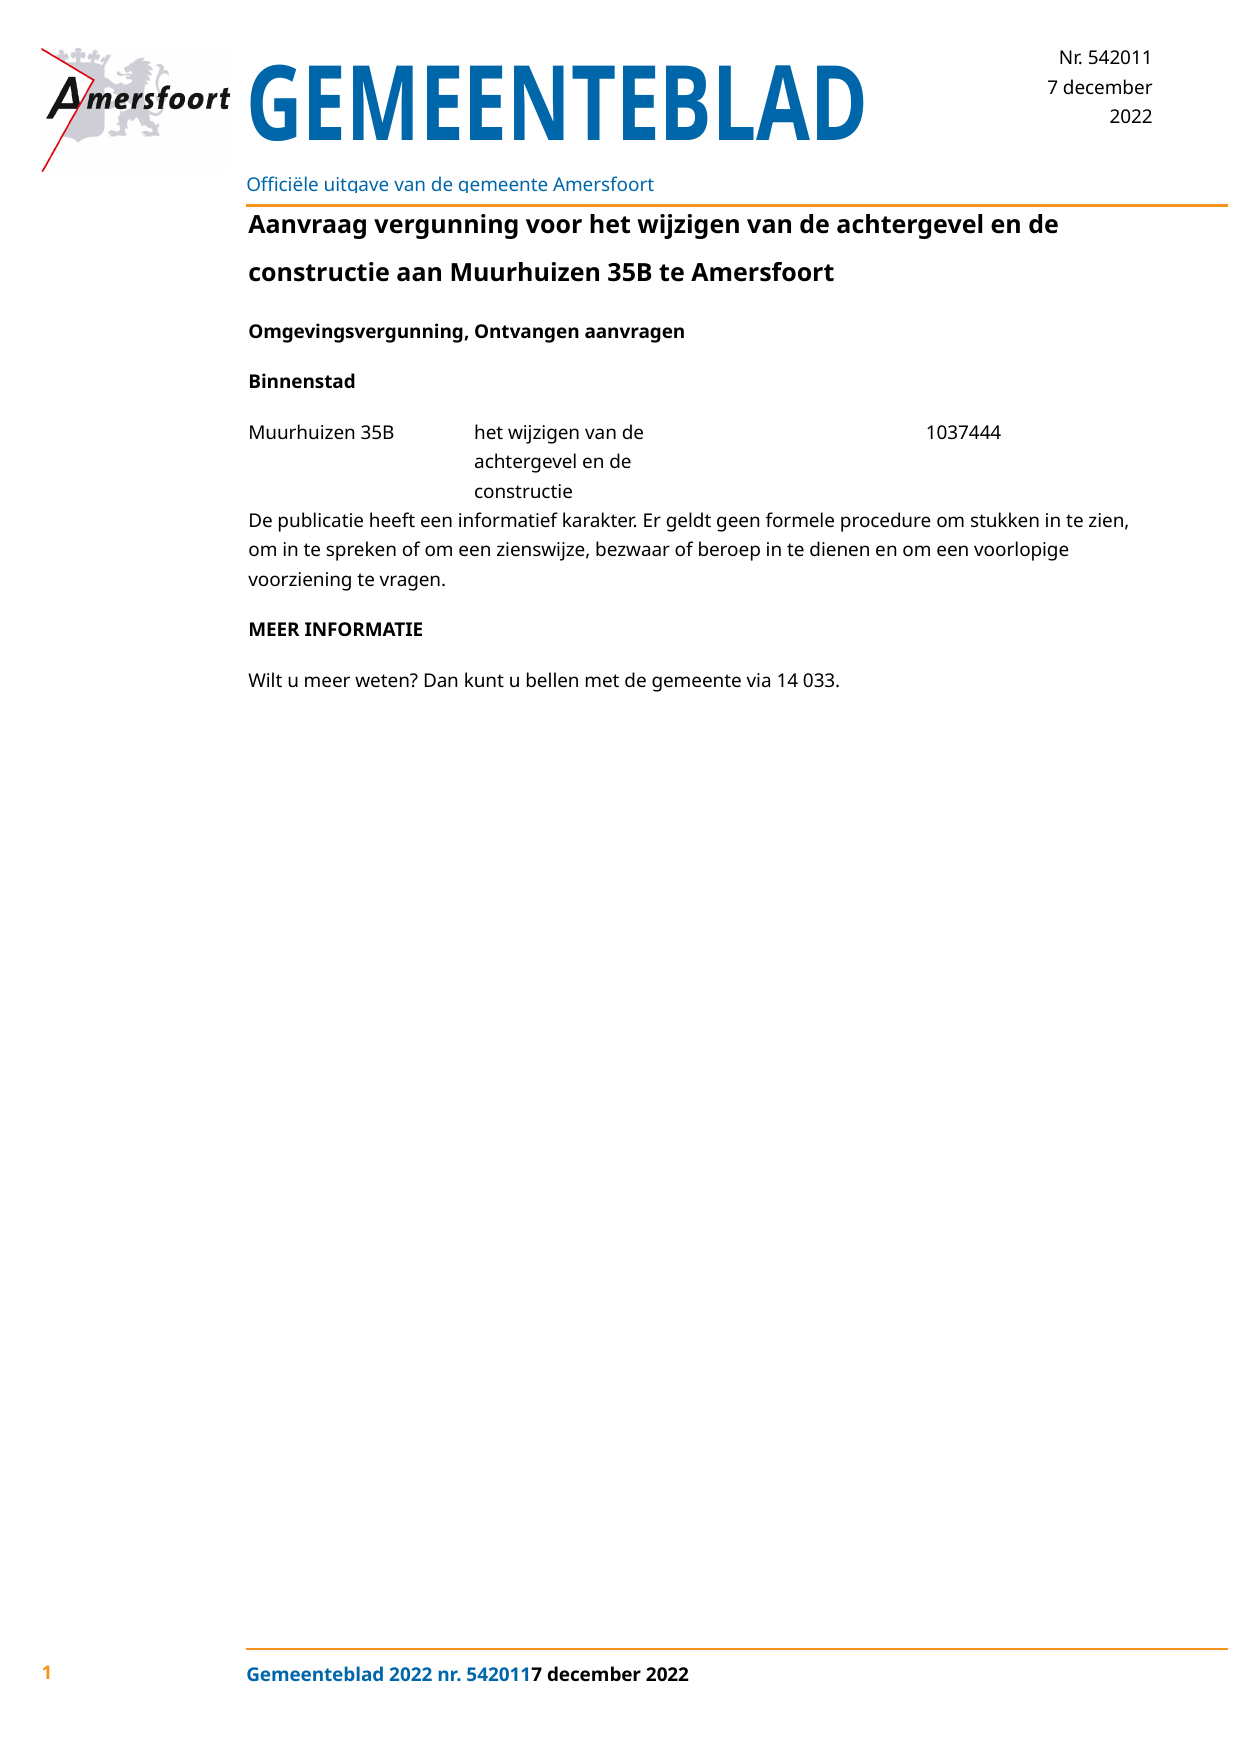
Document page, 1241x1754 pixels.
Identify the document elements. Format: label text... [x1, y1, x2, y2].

text Aanvraag vergunning voor het wijzigen van de achtergevel en de constructie aan Muurhuizen 35B te Amersfoort [248, 207, 1152, 288]
text Wilt u meer weten? Dan kunt u bellen met de gemeente via 14 033. [248, 667, 1152, 693]
text Binnenstad [248, 368, 1152, 394]
picture [41, 47, 231, 172]
table_header het wijzigen van de achtergevel en de constructie [474, 419, 700, 504]
table_header Muurhuizen 35B [248, 419, 474, 504]
text Omgevingsvergunning, Ontvangen aanvragen [248, 318, 1152, 344]
table_header 1037444 [926, 419, 1152, 504]
text De publicatie heeft een informatief karakter. Er geldt geen formele procedure om stukken in te zien, om in te spreken of om een zienswijze, bezwaar of beroep in te dienen en om een voorlopige voorziening te vragen. [248, 507, 1152, 592]
text MEER INFORMATIE [248, 617, 1152, 642]
table_header [700, 419, 926, 504]
